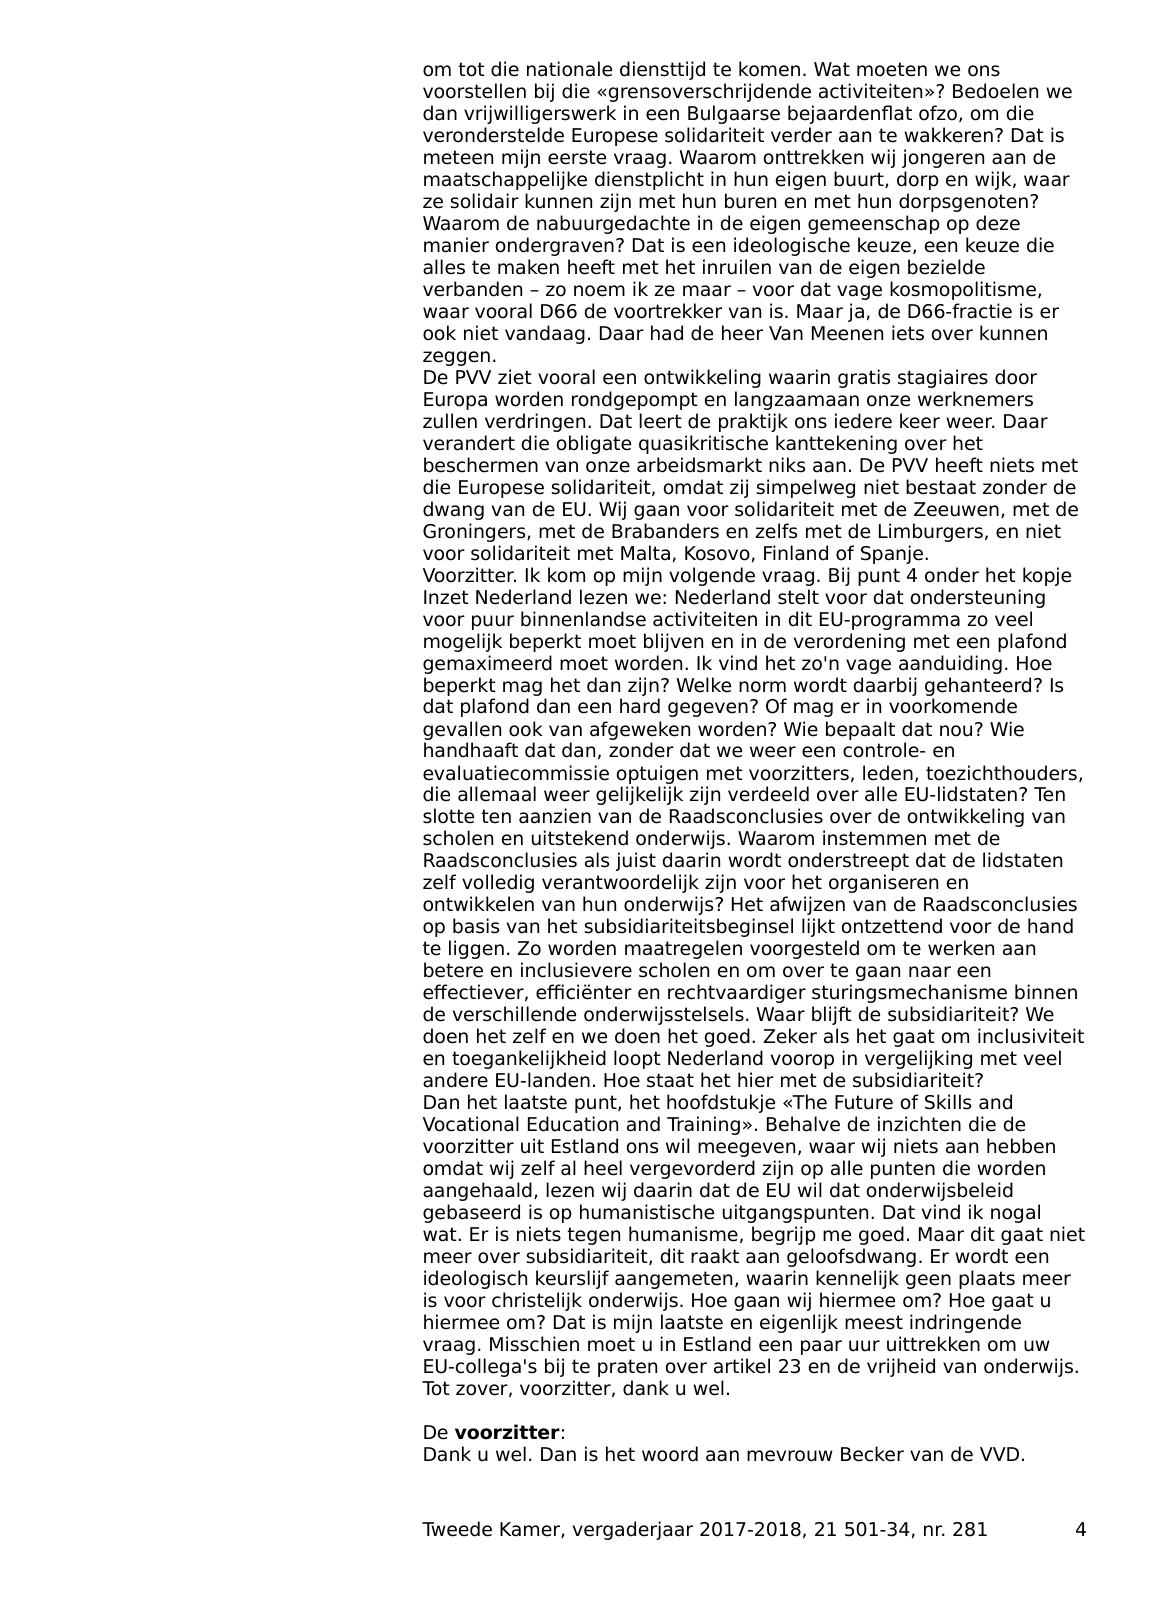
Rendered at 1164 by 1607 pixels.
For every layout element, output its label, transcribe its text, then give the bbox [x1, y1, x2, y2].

text Tot zover, voorzitter, dank u wel. [422, 1378, 1087, 1400]
text om tot die nationale diensttijd te komen. Wat moeten we ons voorstellen bij die «grensoverschrijdende activiteiten»? Bedoelen we dan vrijwilligerswerk in een Bulgaarse bejaardenflat ofzo, om die veronderstelde Europese solidariteit verder aan te wakkeren? Dat is meteen mijn eerste vraag. Waarom onttrekken wij jongeren aan de maatschappelijke dienstplicht in hun eigen buurt, dorp en wijk, waar ze solidair kunnen zijn met hun buren en met hun dorpsgenoten? Waarom de nabuurgedachte in de eigen gemeenschap op deze manier ondergraven? Dat is een ideologische keuze, een keuze die alles te maken heeft met het inruilen van de eigen bezielde verbanden – zo noem ik ze maar – voor dat vage kosmopolitisme, waar vooral D66 de voortrekker van is. Maar ja, de D66-fractie is er ook niet vandaag. Daar had de heer Van Meenen iets over kunnen zeggen. [422, 59, 1087, 367]
text Voorzitter. Ik kom op mijn volgende vraag. Bij punt 4 onder het kopje Inzet Nederland lezen we: Nederland stelt voor dat ondersteuning voor puur binnenlandse activiteiten in dit EU-programma zo veel mogelijk beperkt moet blijven en in de verordening met een plafond gemaximeerd moet worden. Ik vind het zo'n vage aanduiding. Hoe beperkt mag het dan zijn? Welke norm wordt daarbij gehanteerd? Is dat plafond dan een hard gegeven? Of mag er in voorkomende gevallen ook van afgeweken worden? Wie bepaalt dat nou? Wie handhaaft dat dan, zonder dat we weer een controle- en evaluatiecommissie optuigen met voorzitters, leden, toezichthouders, die allemaal weer gelijkelijk zijn verdeeld over alle EU-lidstaten? Ten slotte ten aanzien van de Raadsconclusies over de ontwikkeling van scholen en uitstekend onderwijs. Waarom instemmen met de Raadsconclusies als juist daarin wordt onderstreept dat de lidstaten zelf volledig verantwoordelijk zijn voor het organiseren en ontwikkelen van hun onderwijs? Het afwijzen van de Raadsconclusies op basis van het subsidiariteitsbeginsel lijkt ontzettend voor de hand te liggen. Zo worden maatregelen voorgesteld om te werken aan betere en inclusievere scholen en om over te gaan naar een effectiever, efficiënter en rechtvaardiger sturingsmechanisme binnen de verschillende onderwijsstelsels. Waar blijft de subsidiariteit? We doen het zelf en we doen het goed. Zeker als het gaat om inclusiviteit en toegankelijkheid loopt Nederland voorop in vergelijking met veel andere EU-landen. Hoe staat het hier met de subsidiariteit? [422, 564, 1087, 1092]
text De voorzitter: [422, 1422, 1087, 1444]
text Dan het laatste punt, het hoofdstukje «The Future of Skills and Vocational Education and Training». Behalve de inzichten die de voorzitter uit Estland ons wil meegeven, waar wij niets aan hebben omdat wij zelf al heel vergevorderd zijn op alle punten die worden aangehaald, lezen wij daarin dat de EU wil dat onderwijsbeleid gebaseerd is op humanistische uitgangspunten. Dat vind ik nogal wat. Er is niets tegen humanisme, begrijp me goed. Maar dit gaat niet meer over subsidiariteit, dit raakt aan geloofsdwang. Er wordt een ideologisch keurslijf aangemeten, waarin kennelijk geen plaats meer is voor christelijk onderwijs. Hoe gaan wij hiermee om? Hoe gaat u hiermee om? Dat is mijn laatste en eigenlijk meest indringende vraag. Misschien moet u in Estland een paar uur uittrekken om uw EU-collega's bij te praten over artikel 23 en de vrijheid van onderwijs. [422, 1092, 1087, 1378]
text Dank u wel. Dan is het woord aan mevrouw Becker van de VVD. [422, 1444, 1087, 1466]
text De PVV ziet vooral een ontwikkeling waarin gratis stagiaires door Europa worden rondgepompt en langzaamaan onze werknemers zullen verdringen. Dat leert de praktijk ons iedere keer weer. Daar verandert die obligate quasikritische kanttekening over het beschermen van onze arbeidsmarkt niks aan. De PVV heeft niets met die Europese solidariteit, omdat zij simpelweg niet bestaat zonder de dwang van de EU. Wij gaan voor solidariteit met de Zeeuwen, met de Groningers, met de Brabanders en zelfs met de Limburgers, en niet voor solidariteit met Malta, Kosovo, Finland of Spanje. [422, 367, 1087, 564]
